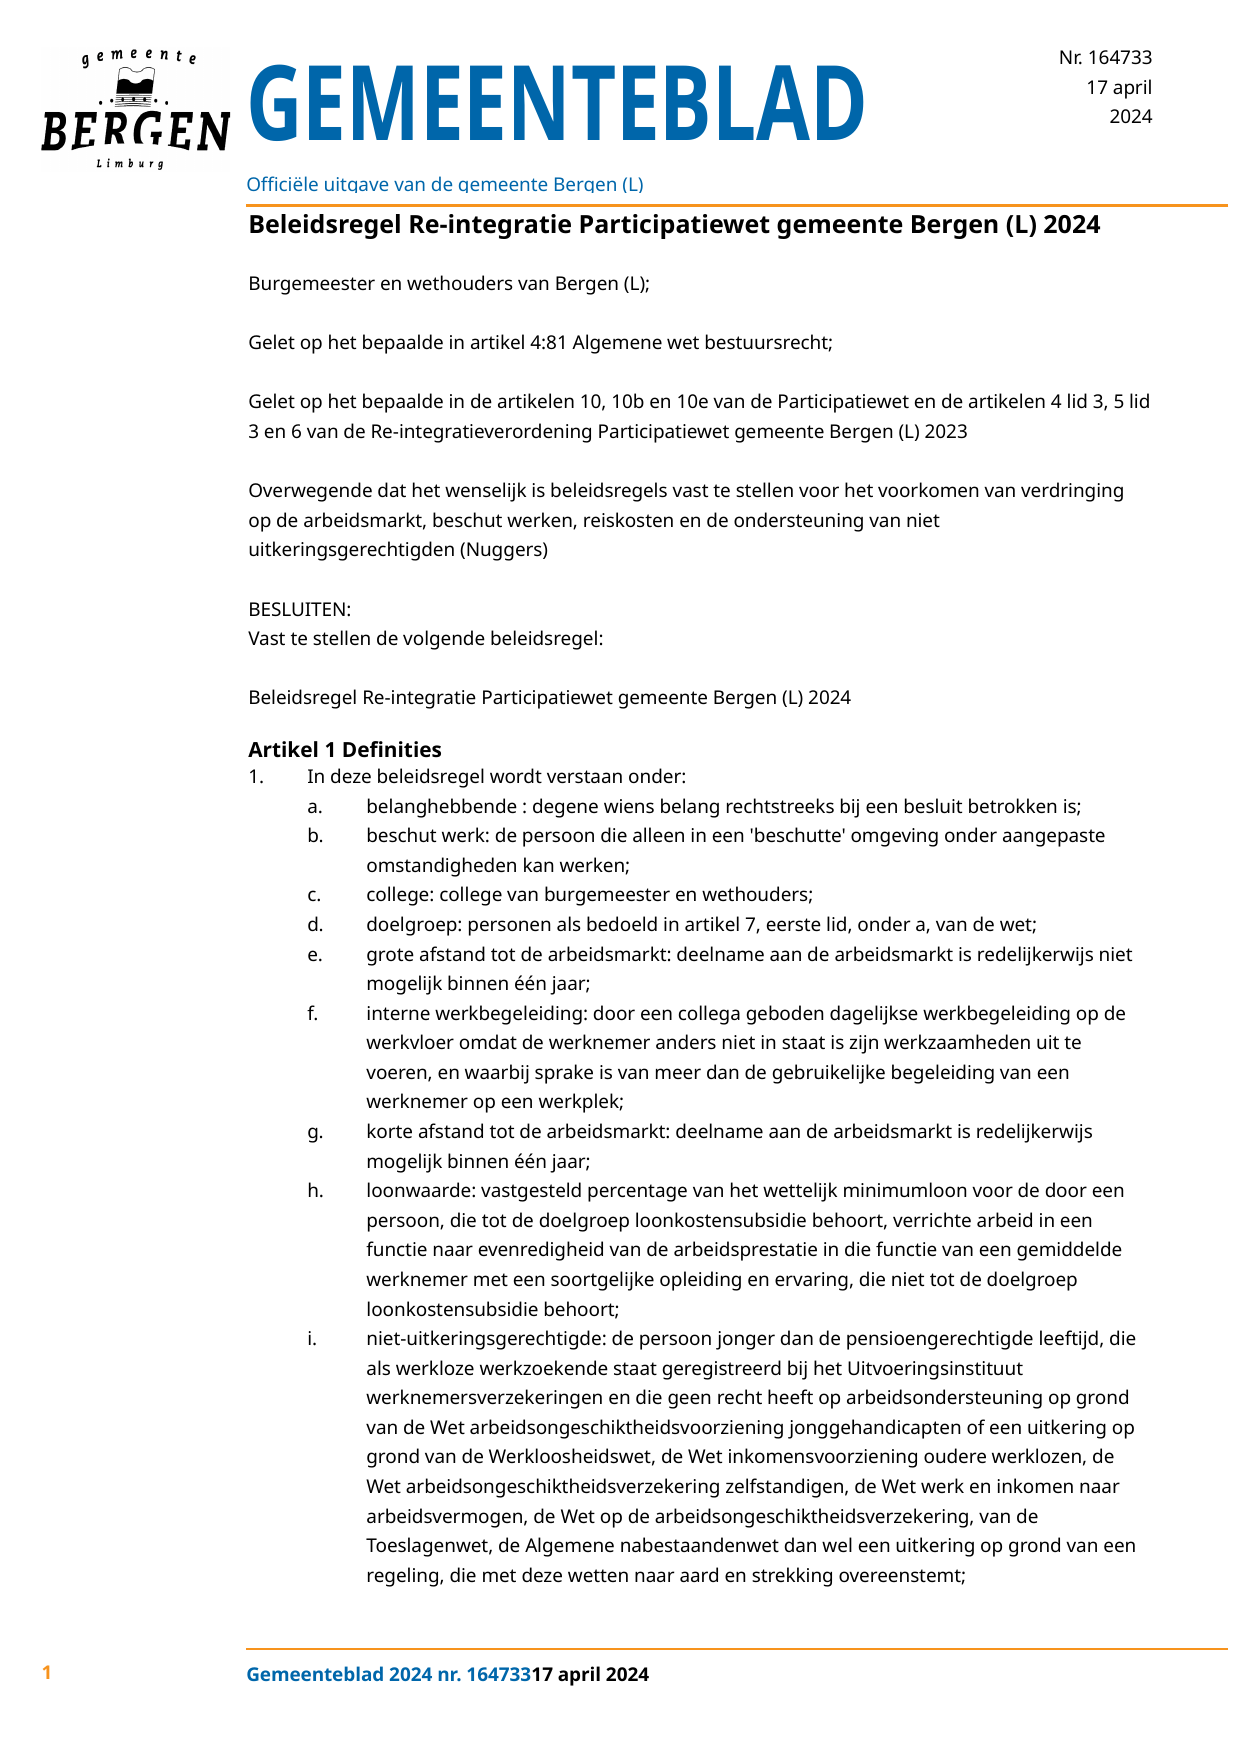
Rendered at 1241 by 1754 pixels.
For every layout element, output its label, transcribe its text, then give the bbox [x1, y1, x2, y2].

text Gelet op het bepaalde in de artikelen 10, 10b en 10e van de Participatiewet en de artikelen 4 lid 3, 5 lid 3 en 6 van de Re-integratieverordening Participatiewet gemeente Bergen (L) 2023 [248, 389, 1152, 444]
text Overwegende dat het wenselijk is beleidsregels vast te stellen voor het voorkomen van verdringing op de arbeidsmarkt, beschut werken, reiskosten en de ondersteuning van niet uitkeringsgerechtigden (Nuggers) [248, 477, 1152, 562]
list college: college van burgemeester en wethouders; [307, 882, 1152, 907]
list niet-uitkeringsgerechtigde: de persoon jonger dan de pensioengerechtigde leeftijd, die als werkloze werkzoekende staat geregistreerd bij het Uitvoeringsinstituut werknemersverzekeringen en die geen recht heeft op arbeidsondersteuning op grond van de Wet arbeidsongeschiktheidsvoorziening jonggehandicapten of een uitkering op grond van de Werkloosheidswet, de Wet inkomensvoorziening oudere werklozen, de Wet arbeidsongeschiktheidsverzekering zelfstandigen, de Wet werk en inkomen naar arbeidsvermogen, de Wet op de arbeidsongeschiktheidsverzekering, van de Toeslagenwet, de Algemene nabestaandenwet dan wel een uitkering op grond van een regeling, die met deze wetten naar aard en strekking overeenstemt; [307, 1325, 1152, 1588]
list loonwaarde: vastgesteld percentage van het wettelijk minimumloon voor de door een persoon, die tot de doelgroep loonkostensubsidie behoort, verrichte arbeid in een functie naar evenredigheid van de arbeidsprestatie in die functie van een gemiddelde werknemer met een soortgelijke opleiding en ervaring, die niet tot de doelgroep loonkostensubsidie behoort; [307, 1177, 1152, 1322]
list interne werkbegeleiding: door een collega geboden dagelijkse werkbegeleiding op de werkvloer omdat de werknemer anders niet in staat is zijn werkzaamheden uit te voeren, en waarbij sprake is van meer dan de gebruikelijke begeleiding van een werknemer op een werkplek; [307, 1000, 1152, 1114]
text BESLUITEN: [248, 596, 1152, 621]
list doelgroep: personen als bedoeld in artikel 7, eerste lid, onder a, van de wet; [307, 911, 1152, 937]
text Gelet op het bepaalde in artikel 4:81 Algemene wet bestuursrecht; [248, 329, 1152, 355]
list korte afstand tot de arbeidsmarkt: deelname aan de arbeidsmarkt is redelijkerwijs mogelijk binnen één jaar; [307, 1118, 1152, 1174]
text Beleidsregel Re-integratie Participatiewet gemeente Bergen (L) 2024 [248, 684, 1152, 710]
text Vast te stellen de volgende beleidsregel: [248, 625, 1152, 651]
list grote afstand tot de arbeidsmarkt: deelname aan de arbeidsmarkt is redelijkerwijs niet mogelijk binnen één jaar; [307, 941, 1152, 996]
text Beleidsregel Re-integratie Participatiewet gemeente Bergen (L) 2024 [248, 207, 1152, 241]
picture [41, 47, 231, 172]
list In deze beleidsregel wordt verstaan onder: [248, 763, 1152, 789]
list belanghebbende : degene wiens belang rechtstreeks bij een besluit betrokken is; [307, 793, 1152, 819]
list beschut werk: de persoon die alleen in een 'beschutte' omgeving onder aangepaste omstandigheden kan werken; [307, 822, 1152, 878]
text Artikel 1 Definities [248, 735, 1152, 763]
text Burgemeester en wethouders van Bergen (L); [248, 270, 1152, 296]
